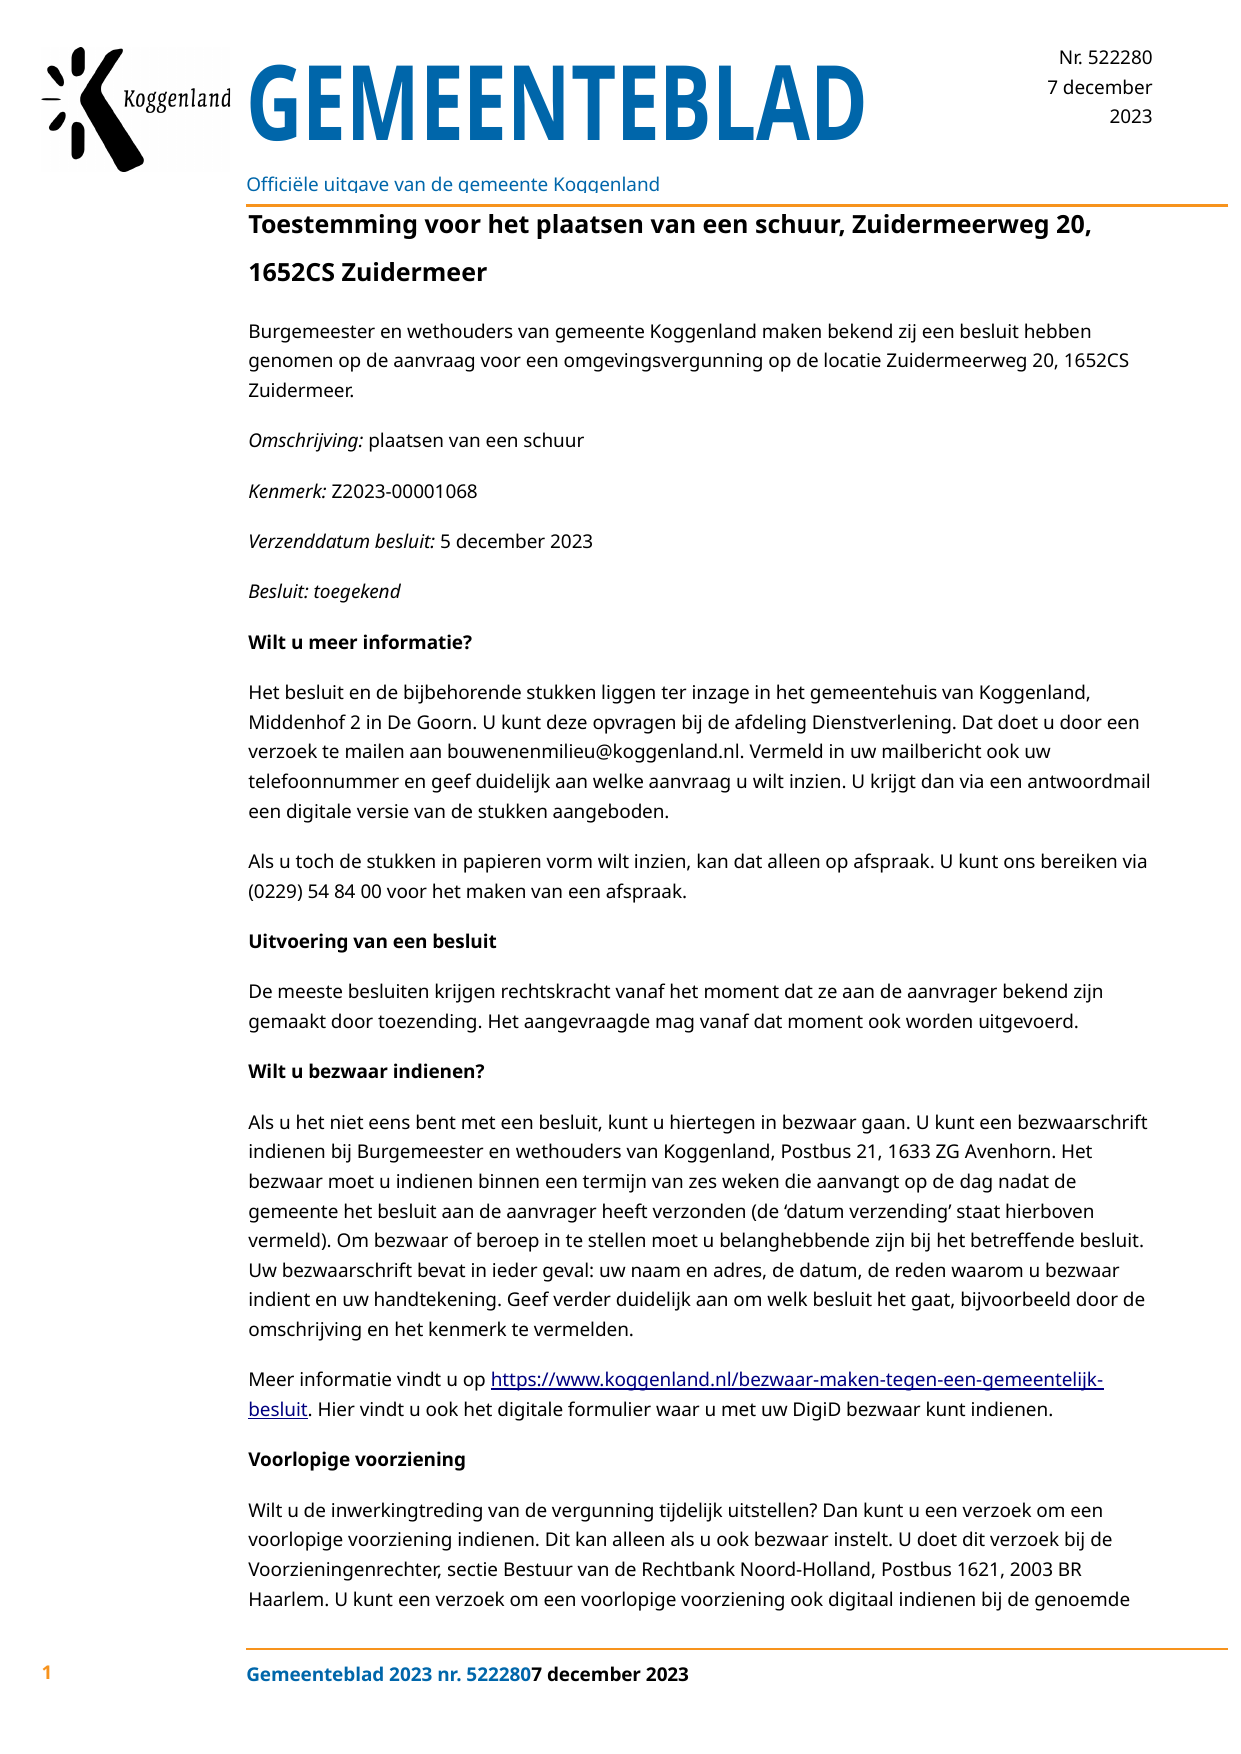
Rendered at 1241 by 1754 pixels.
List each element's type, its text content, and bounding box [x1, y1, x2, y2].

text Wilt u bezwaar indienen? [248, 1059, 1152, 1084]
text Kenmerk: Z2023-00001068 [248, 478, 1152, 504]
text Uitvoering van een besluit [248, 928, 1152, 954]
text Wilt u de inwerkingtreding van de vergunning tijdelijk uitstellen? Dan kunt u een verzoek om een voorlopige voorziening indienen. Dit kan alleen als u ook bezwaar instelt. U doet dit verzoek bij de Voorzieningenrechter, sectie Bestuur van de Rechtbank Noord-Holland, Postbus 1621, 2003 BR Haarlem. U kunt een verzoek om een voorlopige voorziening ook digitaal indienen bij de genoemde [248, 1497, 1152, 1612]
text Burgemeester en wethouders van gemeente Koggenland maken bekend zij een besluit hebben genomen op de aanvraag voor een omgevingsvergunning op de locatie Zuidermeerweg 20, 1652CS Zuidermeer. [248, 318, 1152, 403]
text Besluit: toegekend [248, 579, 1152, 604]
text De meeste besluiten krijgen rechtskracht vanaf het moment dat ze aan de aanvrager bekend zijn gemaakt door toezending. Het aangevraagde mag vanaf dat moment ook worden uitgevoerd. [248, 979, 1152, 1034]
text Als u toch de stukken in papieren vorm wilt inzien, kan dat alleen op afspraak. U kunt ons bereiken via (0229) 54 84 00 voor het maken van een afspraak. [248, 848, 1152, 904]
text Als u het niet eens bent met een besluit, kunt u hiertegen in bezwaar gaan. U kunt een bezwaarschrift indienen bij Burgemeester en wethouders van Koggenland, Postbus 21, 1633 ZG Avenhorn. Het bezwaar moet u indienen binnen een termijn van zes weken die aanvangt op de dag nadat de gemeente het besluit aan de aanvrager heeft verzonden (de ‘datum verzending’ staat hierboven vermeld). Om bezwaar of beroep in te stellen moet u belanghebbende zijn bij het betreffende besluit. Uw bezwaarschrift bevat in ieder geval: uw naam en adres, de datum, de reden waarom u bezwaar indient en uw handtekening. Geef verder duidelijk aan om welk besluit het gaat, bijvoorbeeld door de omschrijving en het kenmerk te vermelden. [248, 1109, 1152, 1342]
text Toestemming voor het plaatsen van een schuur, Zuidermeerweg 20, 1652CS Zuidermeer [248, 207, 1152, 288]
text Meer informatie vindt u op https://www.koggenland.nl/bezwaar-maken-tegen-een-gemeentelijk-besluit. Hier vindt u ook het digitale formulier waar u met uw DigiD bezwaar kunt indienen. [248, 1367, 1152, 1422]
picture [41, 47, 231, 172]
text Omschrijving: plaatsen van een schuur [248, 427, 1152, 453]
text Wilt u meer informatie? [248, 629, 1152, 655]
text Verzenddatum besluit: 5 december 2023 [248, 528, 1152, 554]
text Voorlopige voorziening [248, 1447, 1152, 1472]
text Het besluit en de bijbehorende stukken liggen ter inzage in het gemeentehuis van Koggenland, Middenhof 2 in De Goorn. U kunt deze opvragen bij de afdeling Dienstverlening. Dat doet u door een verzoek te mailen aan bouwenenmilieu@koggenland.nl. Vermeld in uw mailbericht ook uw telefoonnummer en geef duidelijk aan welke aanvraag u wilt inzien. U krijgt dan via een antwoordmail een digitale versie van de stukken aangeboden. [248, 679, 1152, 824]
